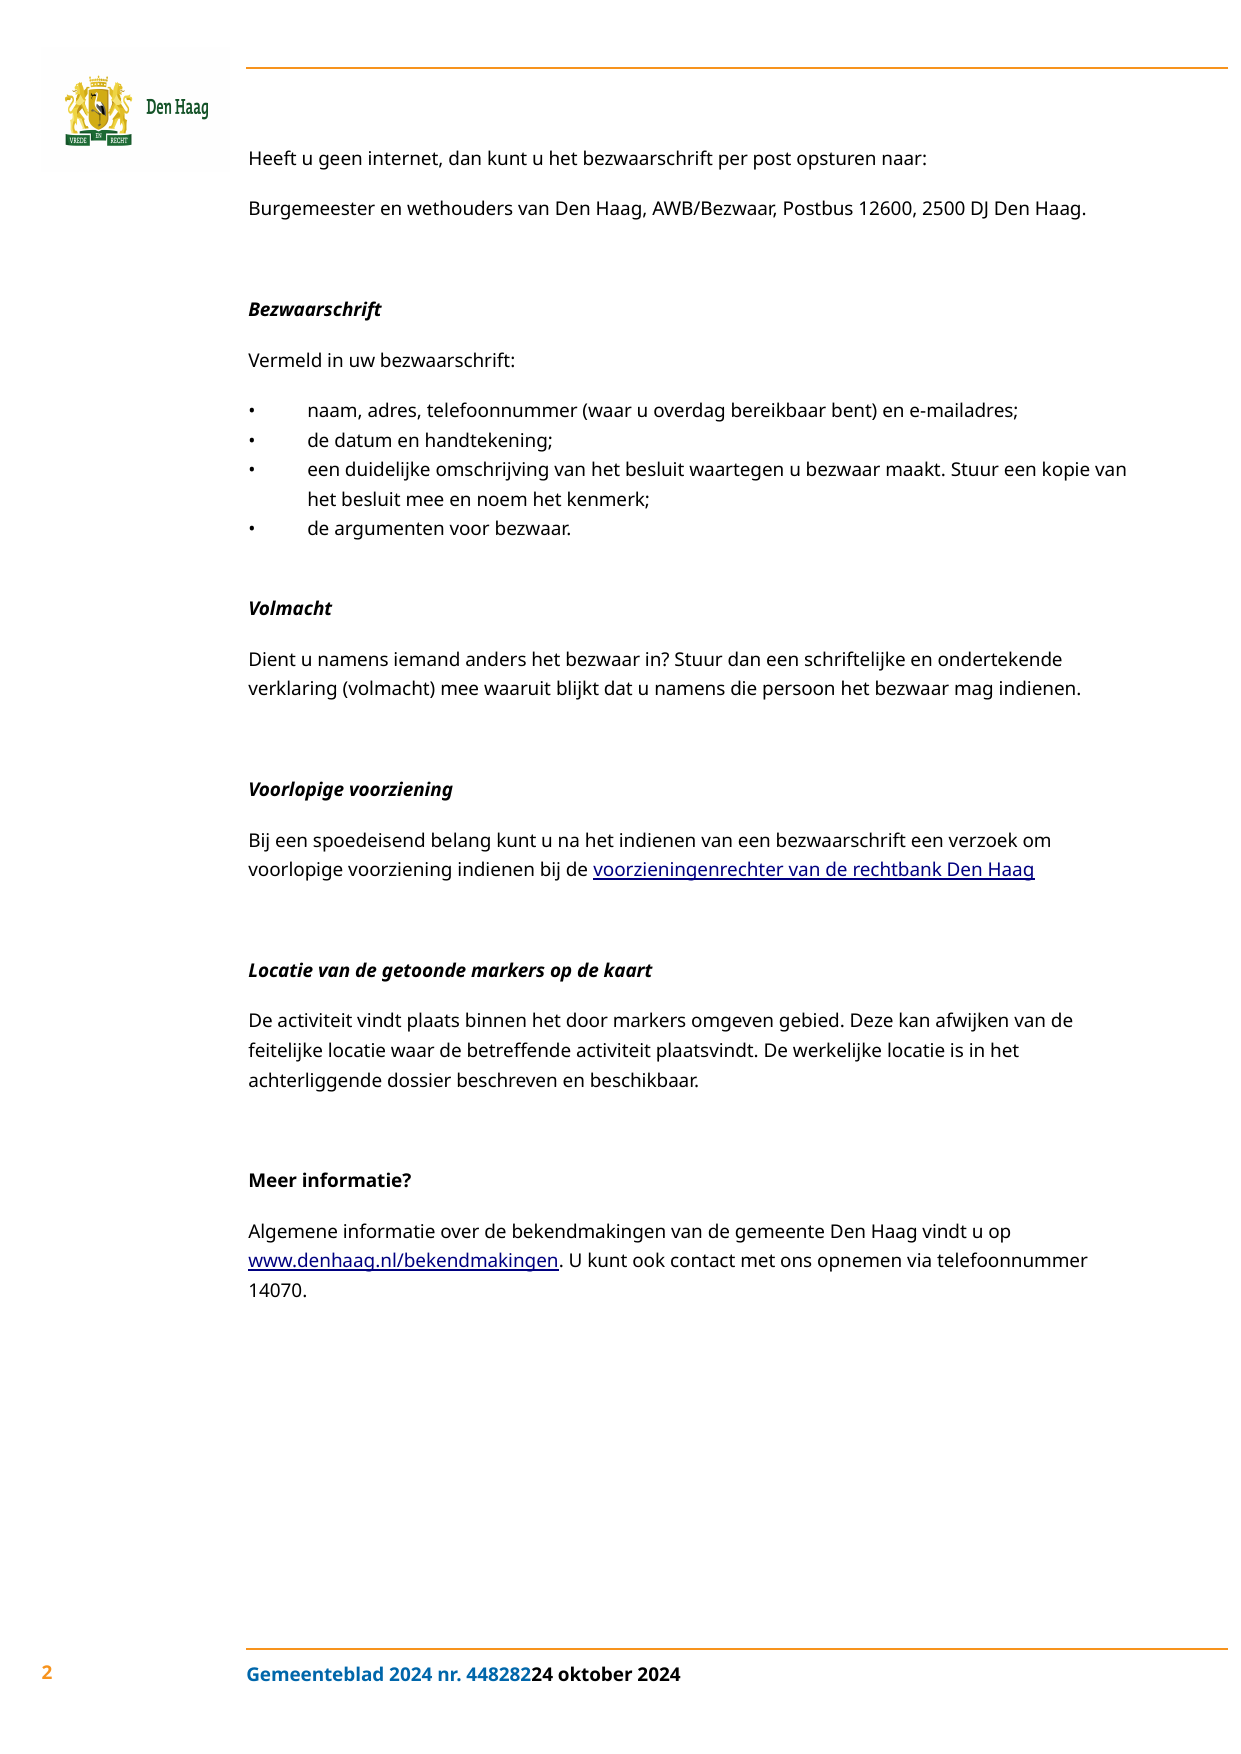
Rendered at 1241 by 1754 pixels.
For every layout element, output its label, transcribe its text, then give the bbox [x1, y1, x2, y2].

list de argumenten voor bezwaar. [248, 516, 1152, 541]
text Locatie van de getoonde markers op de kaart [248, 957, 1152, 983]
list naam, adres, telefoonnummer (waar u overdag bereikbaar bent) en e-mailadres; [248, 397, 1152, 423]
text Bij een spoedeisend belang kunt u na het indienen van een bezwaarschrift een verzoek om voorlopige voorziening indienen bij de voorzieningenrechter van de rechtbank Den Haag [248, 827, 1152, 882]
text Burgemeester en wethouders van Den Haag, AWB/Bezwaar, Postbus 12600, 2500 DJ Den Haag. [248, 196, 1152, 221]
text Vermeld in uw bezwaarschrift: [248, 347, 1152, 373]
text Dient u namens iemand anders het bezwaar in? Stuur dan een schriftelijke en ondertekende verklaring (volmacht) mee waaruit blijkt dat u namens die persoon het bezwaar mag indienen. [248, 646, 1152, 701]
list een duidelijke omschrijving van het besluit waartegen u bezwaar maakt. Stuur een kopie van het besluit mee en noem het kenmerk; [248, 456, 1152, 512]
text Voorlopige voorziening [248, 776, 1152, 802]
text Algemene informatie over de bekendmakingen van de gemeente Den Haag vindt u op www.denhaag.nl/bekendmakingen. U kunt ook contact met ons opnemen via telefoonnummer 14070. [248, 1218, 1152, 1303]
text Bezwaarschrift [248, 296, 1152, 322]
text Heeft u geen internet, dan kunt u het bezwaarschrift per post opsturen naar: [248, 145, 1152, 171]
picture [41, 47, 231, 172]
text Volmacht [248, 596, 1152, 621]
list de datum en handtekening; [248, 427, 1152, 453]
text Meer informatie? [248, 1168, 1152, 1193]
text De activiteit vindt plaats binnen het door markers omgeven gebied. Deze kan afwijken van de feitelijke locatie waar de betreffende activiteit plaatsvindt. De werkelijke locatie is in het achterliggende dossier beschreven en beschikbaar. [248, 1008, 1152, 1093]
